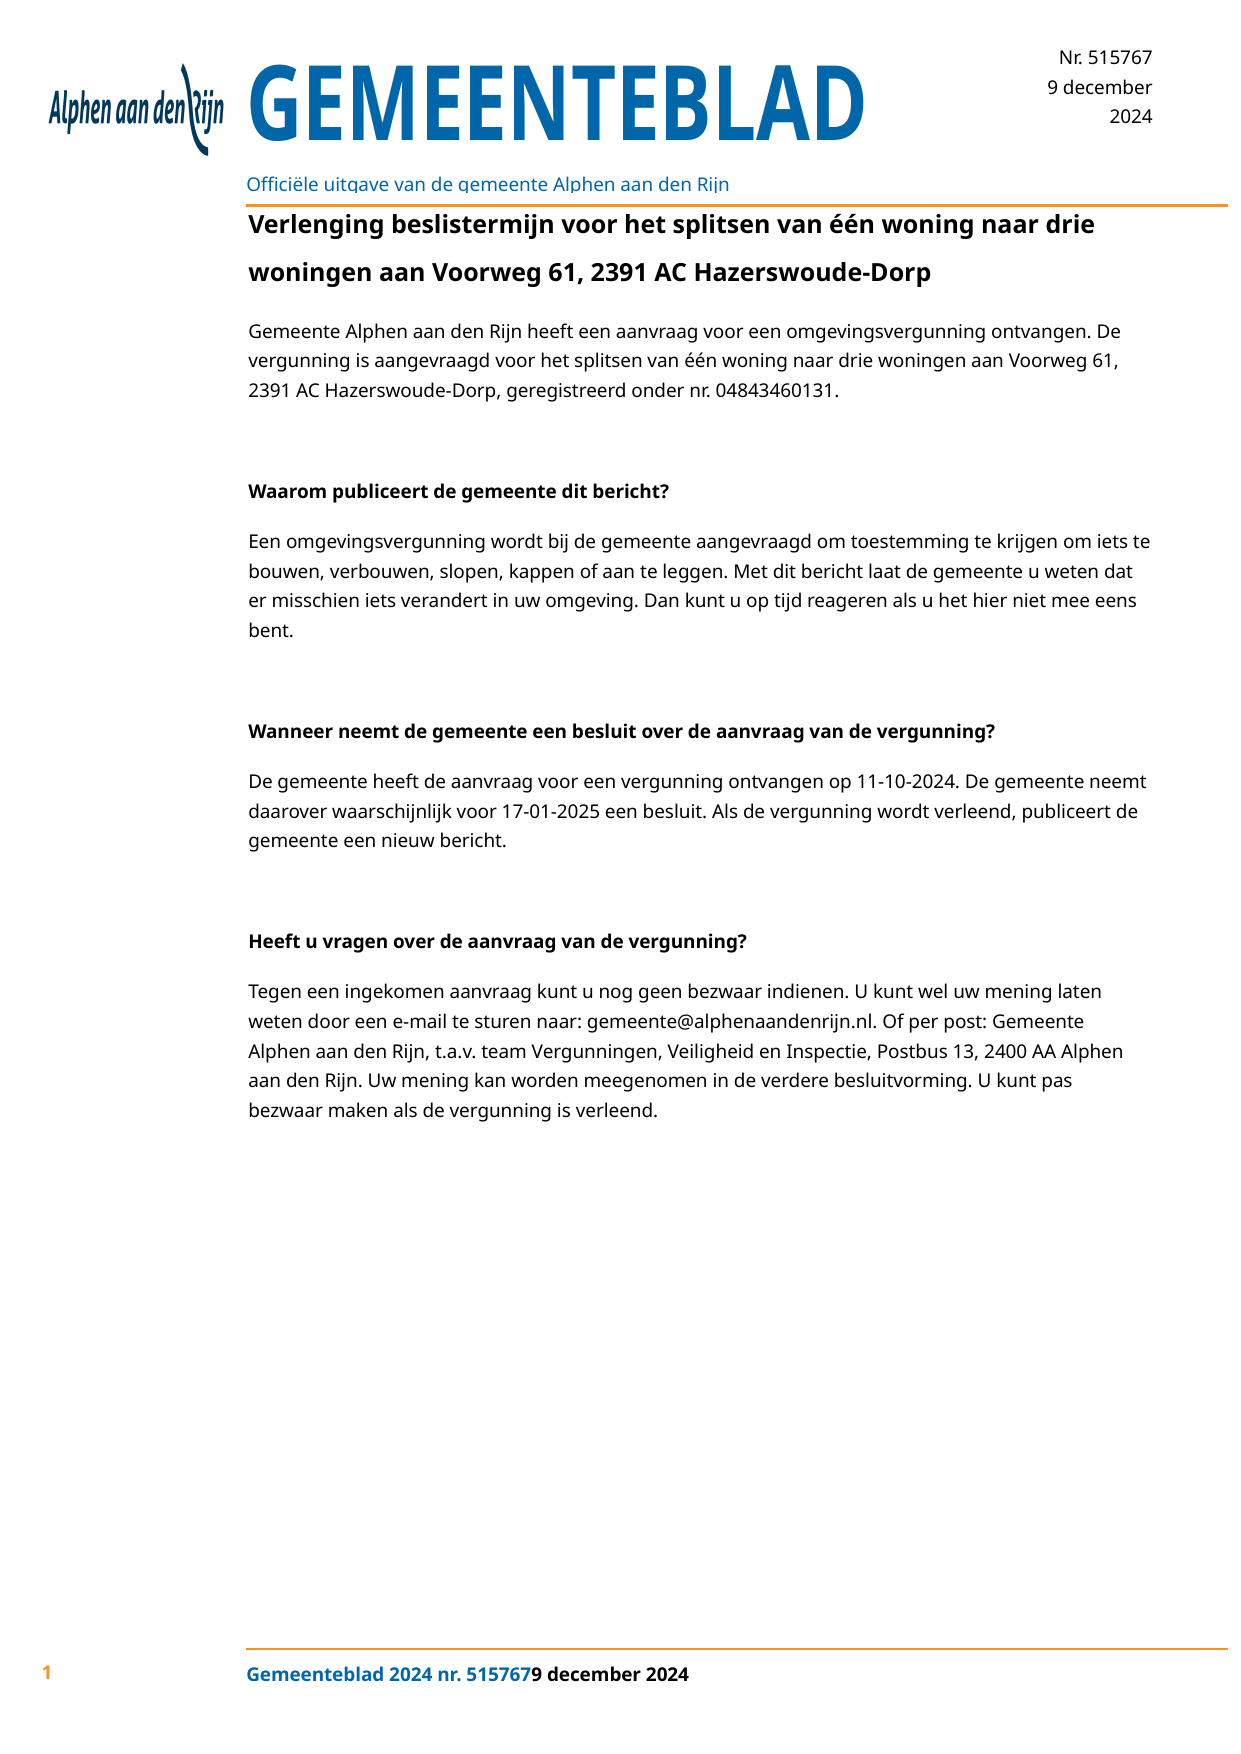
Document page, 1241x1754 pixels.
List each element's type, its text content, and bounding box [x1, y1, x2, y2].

picture [41, 47, 231, 172]
text Verlenging beslistermijn voor het splitsen van één woning naar drie woningen aan Voorweg 61, 2391 AC Hazerswoude-Dorp [248, 207, 1152, 288]
text Waarom publiceert de gemeente dit bericht? [248, 478, 1152, 504]
text Gemeente Alphen aan den Rijn heeft een aanvraag voor een omgevingsvergunning ontvangen. De vergunning is aangevraagd voor het splitsen van één woning naar drie woningen aan Voorweg 61, 2391 AC Hazerswoude-Dorp, geregistreerd onder nr. 04843460131. [248, 318, 1152, 403]
text Een omgevingsvergunning wordt bij de gemeente aangevraagd om toestemming te krijgen om iets te bouwen, verbouwen, slopen, kappen of aan te leggen. Met dit bericht laat de gemeente u weten dat er misschien iets verandert in uw omgeving. Dan kunt u op tijd reageren als u het hier niet mee eens bent. [248, 528, 1152, 643]
text De gemeente heeft de aanvraag voor een vergunning ontvangen op 11-10-2024. De gemeente neemt daarover waarschijnlijk voor 17-01-2025 een besluit. Als de vergunning wordt verleend, publiceert de gemeente een nieuw bericht. [248, 768, 1152, 853]
text Heeft u vragen over de aanvraag van de vergunning? [248, 928, 1152, 954]
text Wanneer neemt de gemeente een besluit over de aanvraag van de vergunning? [248, 718, 1152, 744]
text Tegen een ingekomen aanvraag kunt u nog geen bezwaar indienen. U kunt wel uw mening laten weten door een e-mail te sturen naar: gemeente@alphenaandenrijn.nl. Of per post: Gemeente Alphen aan den Rijn, t.a.v. team Vergunningen, Veiligheid en Inspectie, Postbus 13, 2400 AA Alphen aan den Rijn. Uw mening kan worden meegenomen in de verdere besluitvorming. U kunt pas bezwaar maken als de vergunning is verleend. [248, 979, 1152, 1123]
